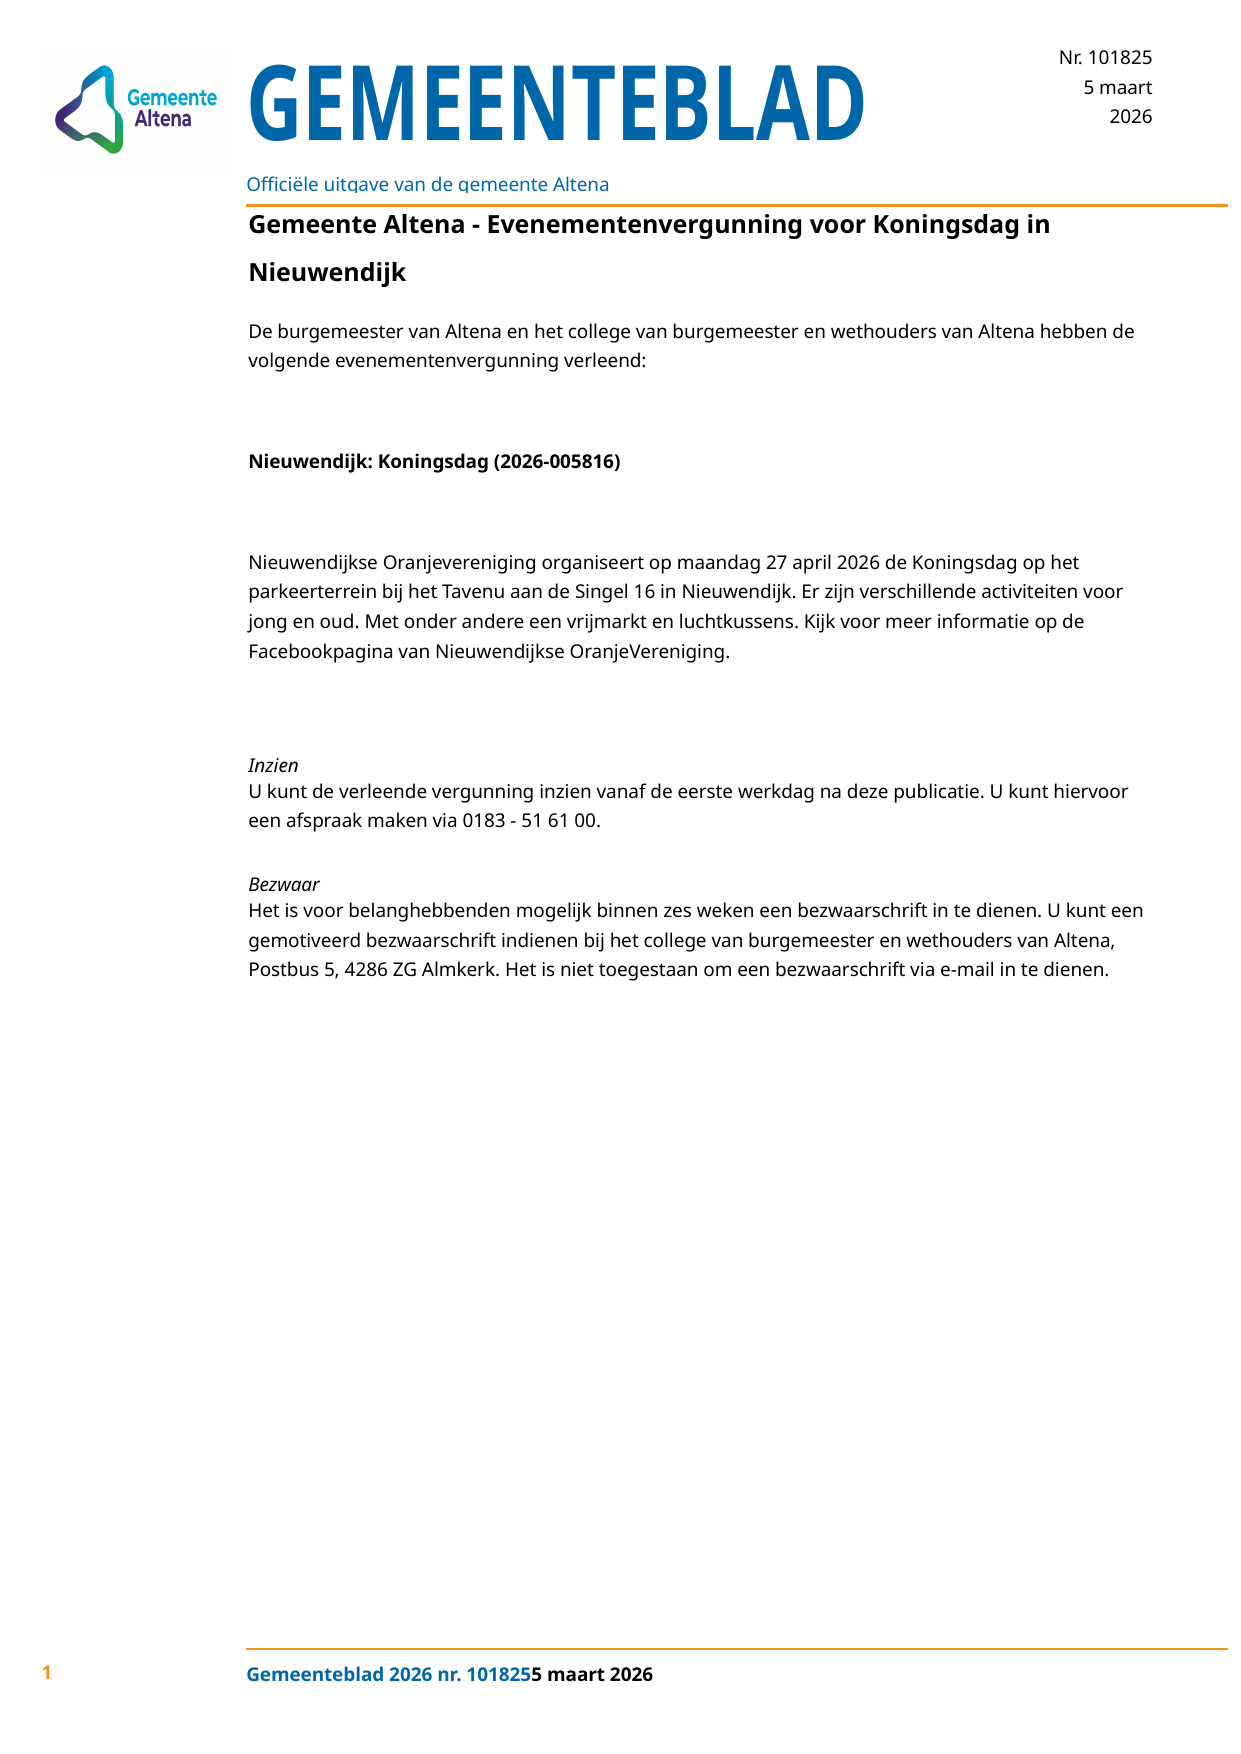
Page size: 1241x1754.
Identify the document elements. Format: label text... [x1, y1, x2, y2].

text Inzien [248, 752, 1152, 778]
text U kunt de verleende vergunning inzien vanaf de eerste werkdag na deze publicatie. U kunt hiervoor een afspraak maken via 0183 - 51 61 00. [248, 778, 1152, 833]
text Gemeente Altena - Evenementenvergunning voor Koningsdag in Nieuwendijk [248, 207, 1152, 288]
picture [41, 47, 231, 172]
text Het is voor belanghebbenden mogelijk binnen zes weken een bezwaarschrift in te dienen. U kunt een gemotiveerd bezwaarschrift indienen bij het college van burgemeester en wethouders van Altena, Postbus 5, 4286 ZG Almkerk. Het is niet toegestaan om een bezwaarschrift via e-mail in te dienen. [248, 897, 1152, 982]
text Bezwaar [248, 872, 1152, 897]
text Nieuwendijk: Koningsdag (2026-005816) [248, 448, 1152, 474]
text De burgemeester van Altena en het college van burgemeester en wethouders van Altena hebben de volgende evenementenvergunning verleend: [248, 318, 1152, 373]
text Nieuwendijkse Oranjevereniging organiseert op maandag 27 april 2026 de Koningsdag op het parkeerterrein bij het Tavenu aan de Singel 16 in Nieuwendijk. Er zijn verschillende activiteiten voor jong en oud. Met onder andere een vrijmarkt en luchtkussens. Kijk voor meer informatie op de Facebookpagina van Nieuwendijkse OranjeVereniging. [248, 549, 1152, 664]
